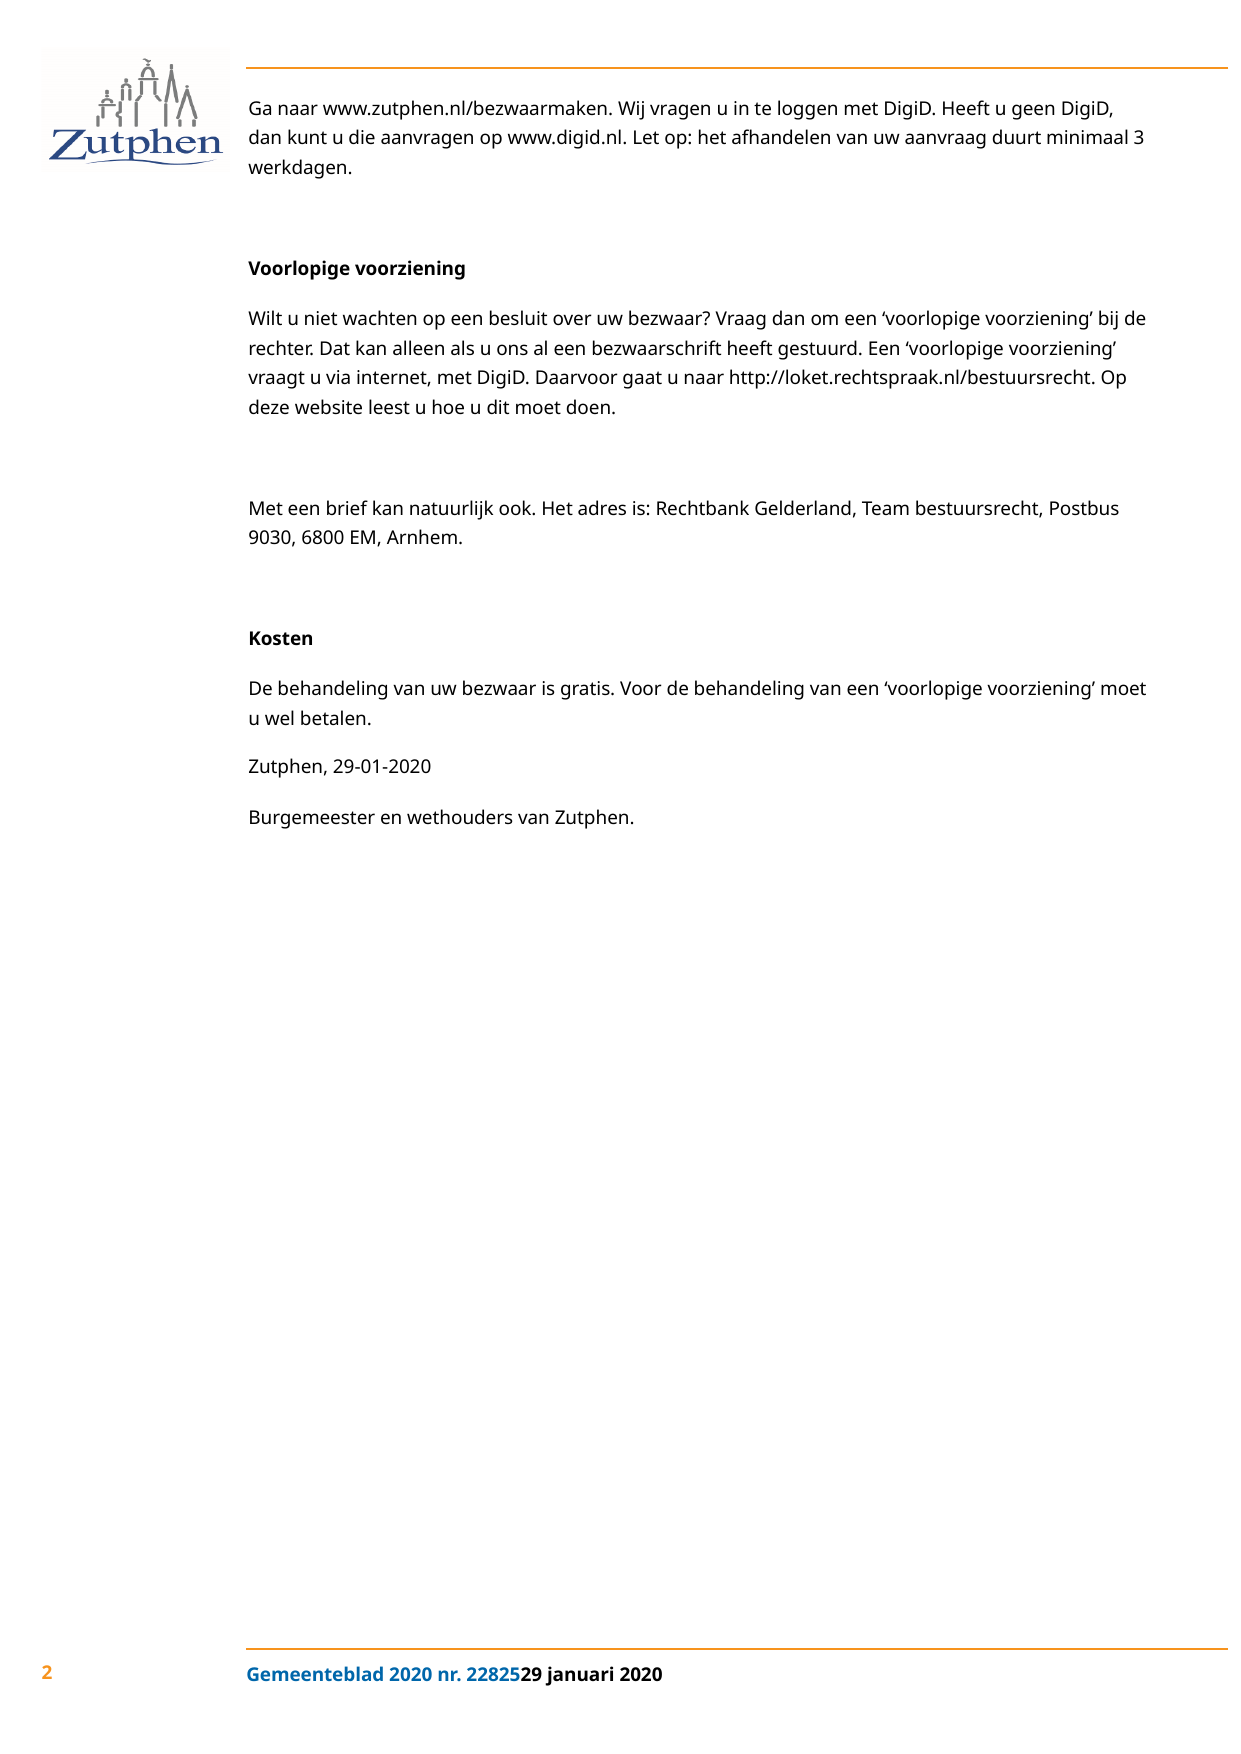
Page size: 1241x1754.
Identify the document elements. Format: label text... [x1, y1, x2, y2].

text Kosten [248, 625, 1152, 651]
text Voorlopige voorziening [248, 255, 1152, 281]
text Burgemeester en wethouders van Zutphen. [248, 804, 1152, 830]
picture [41, 47, 231, 172]
text Zutphen, 29-01-2020 [248, 753, 1152, 779]
text De behandeling van uw bezwaar is gratis. Voor de behandeling van een ‘voorlopige voorziening’ moet u wel betalen. [248, 676, 1152, 731]
text Met een brief kan natuurlijk ook. Het adres is: Rechtbank Gelderland, Team bestuursrecht, Postbus 9030, 6800 EM, Arnhem. [248, 495, 1152, 550]
text Wilt u niet wachten op een besluit over uw bezwaar? Vraag dan om een ‘voorlopige voorziening’ bij de rechter. Dat kan alleen als u ons al een bezwaarschrift heeft gestuurd. Een ‘voorlopige voorziening’ vraagt u via internet, met DigiD. Daarvoor gaat u naar http://loket.rechtspraak.nl/bestuursrecht. Op deze website leest u hoe u dit moet doen. [248, 305, 1152, 420]
text Ga naar www.zutphen.nl/bezwaarmaken. Wij vragen u in te loggen met DigiD. Heeft u geen DigiD, dan kunt u die aanvragen op www.digid.nl. Let op: het afhandelen van uw aanvraag duurt minimaal 3 werkdagen. [248, 95, 1152, 180]
